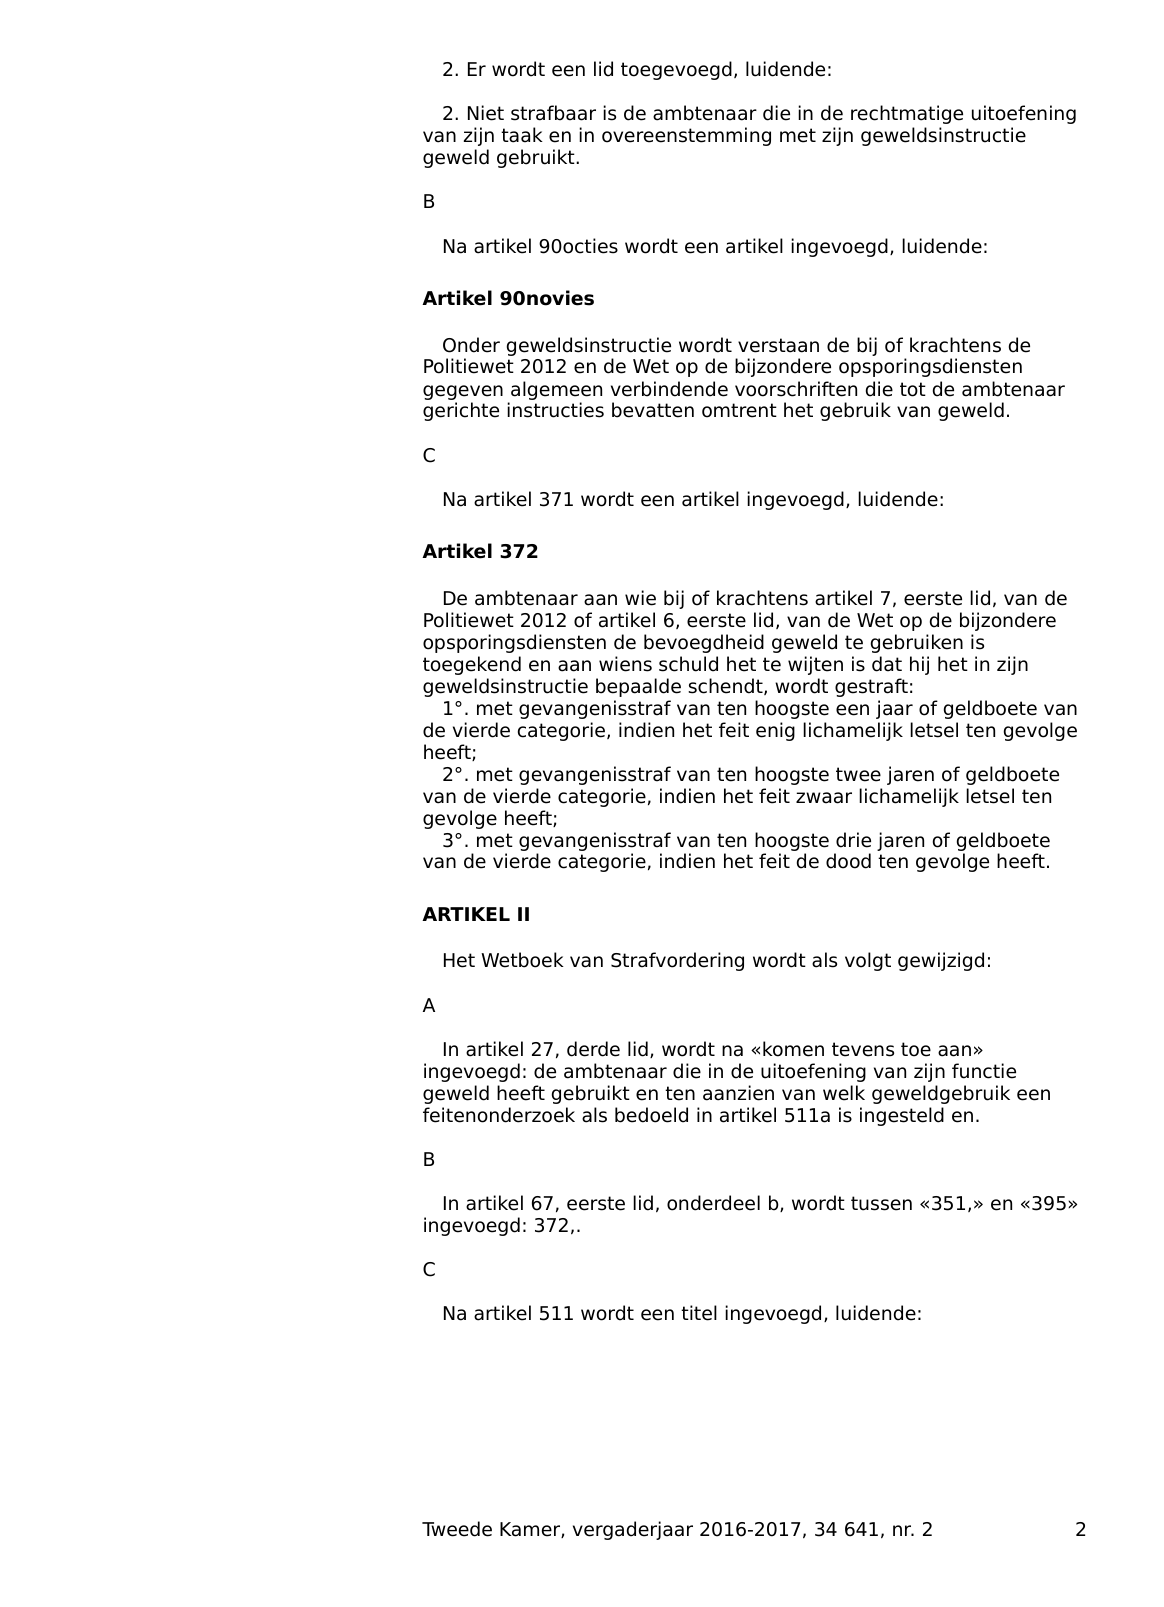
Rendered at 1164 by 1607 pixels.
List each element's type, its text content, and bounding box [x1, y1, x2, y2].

text De ambtenaar aan wie bij of krachtens artikel 7, eerste lid, van de Politiewet 2012 of artikel 6, eerste lid, van de Wet op de bijzondere opsporingsdiensten de bevoegdheid geweld te gebruiken is toegekend en aan wiens schuld het te wijten is dat hij het in zijn geweldsinstructie bepaalde schendt, wordt gestraft: [422, 588, 1087, 698]
text 1°. met gevangenisstraf van ten hoogste een jaar of geldboete van de vierde categorie, indien het feit enig lichamelijk letsel ten gevolge heeft; [422, 698, 1087, 763]
text B [422, 1149, 1087, 1171]
text 2°. met gevangenisstraf van ten hoogste twee jaren of geldboete van de vierde categorie, indien het feit zwaar lichamelijk letsel ten gevolge heeft; [422, 763, 1087, 829]
text 2. Er wordt een lid toegevoegd, luidende: [422, 59, 1087, 81]
text Na artikel 371 wordt een artikel ingevoegd, luidende: [422, 489, 1087, 511]
subtitle Artikel 90novies [422, 287, 1087, 309]
text In artikel 27, derde lid, wordt na «komen tevens toe aan» ingevoegd: de ambtenaar die in de uitoefening van zijn functie geweld heeft gebruikt en ten aanzien van welk geweldgebruik een feitenonderzoek als bedoeld in artikel 511a is ingesteld en. [422, 1039, 1087, 1127]
text B [422, 191, 1087, 213]
text Na artikel 511 wordt een titel ingevoegd, luidende: [422, 1303, 1087, 1325]
text A [422, 994, 1087, 1017]
subtitle Artikel 372 [422, 541, 1087, 563]
text 2. Niet strafbaar is de ambtenaar die in de rechtmatige uitoefening van zijn taak en in overeenstemming met zijn geweldsinstructie geweld gebruikt. [422, 103, 1087, 169]
text Onder geweldsinstructie wordt verstaan de bij of krachtens de Politiewet 2012 en de Wet op de bijzondere opsporingsdiensten gegeven algemeen verbindende voorschriften die tot de ambtenaar gerichte instructies bevatten omtrent het gebruik van geweld. [422, 334, 1087, 422]
text In artikel 67, eerste lid, onderdeel b, wordt tussen «351,» en «395» ingevoegd: 372,. [422, 1193, 1087, 1237]
subtitle ARTIKEL II [422, 903, 1087, 925]
text C [422, 444, 1087, 467]
text 3°. met gevangenisstraf van ten hoogste drie jaren of geldboete van de vierde categorie, indien het feit de dood ten gevolge heeft. [422, 829, 1087, 873]
text Na artikel 90octies wordt een artikel ingevoegd, luidende: [422, 236, 1087, 257]
text C [422, 1259, 1087, 1281]
text Het Wetboek van Strafvordering wordt als volgt gewijzigd: [422, 950, 1087, 972]
